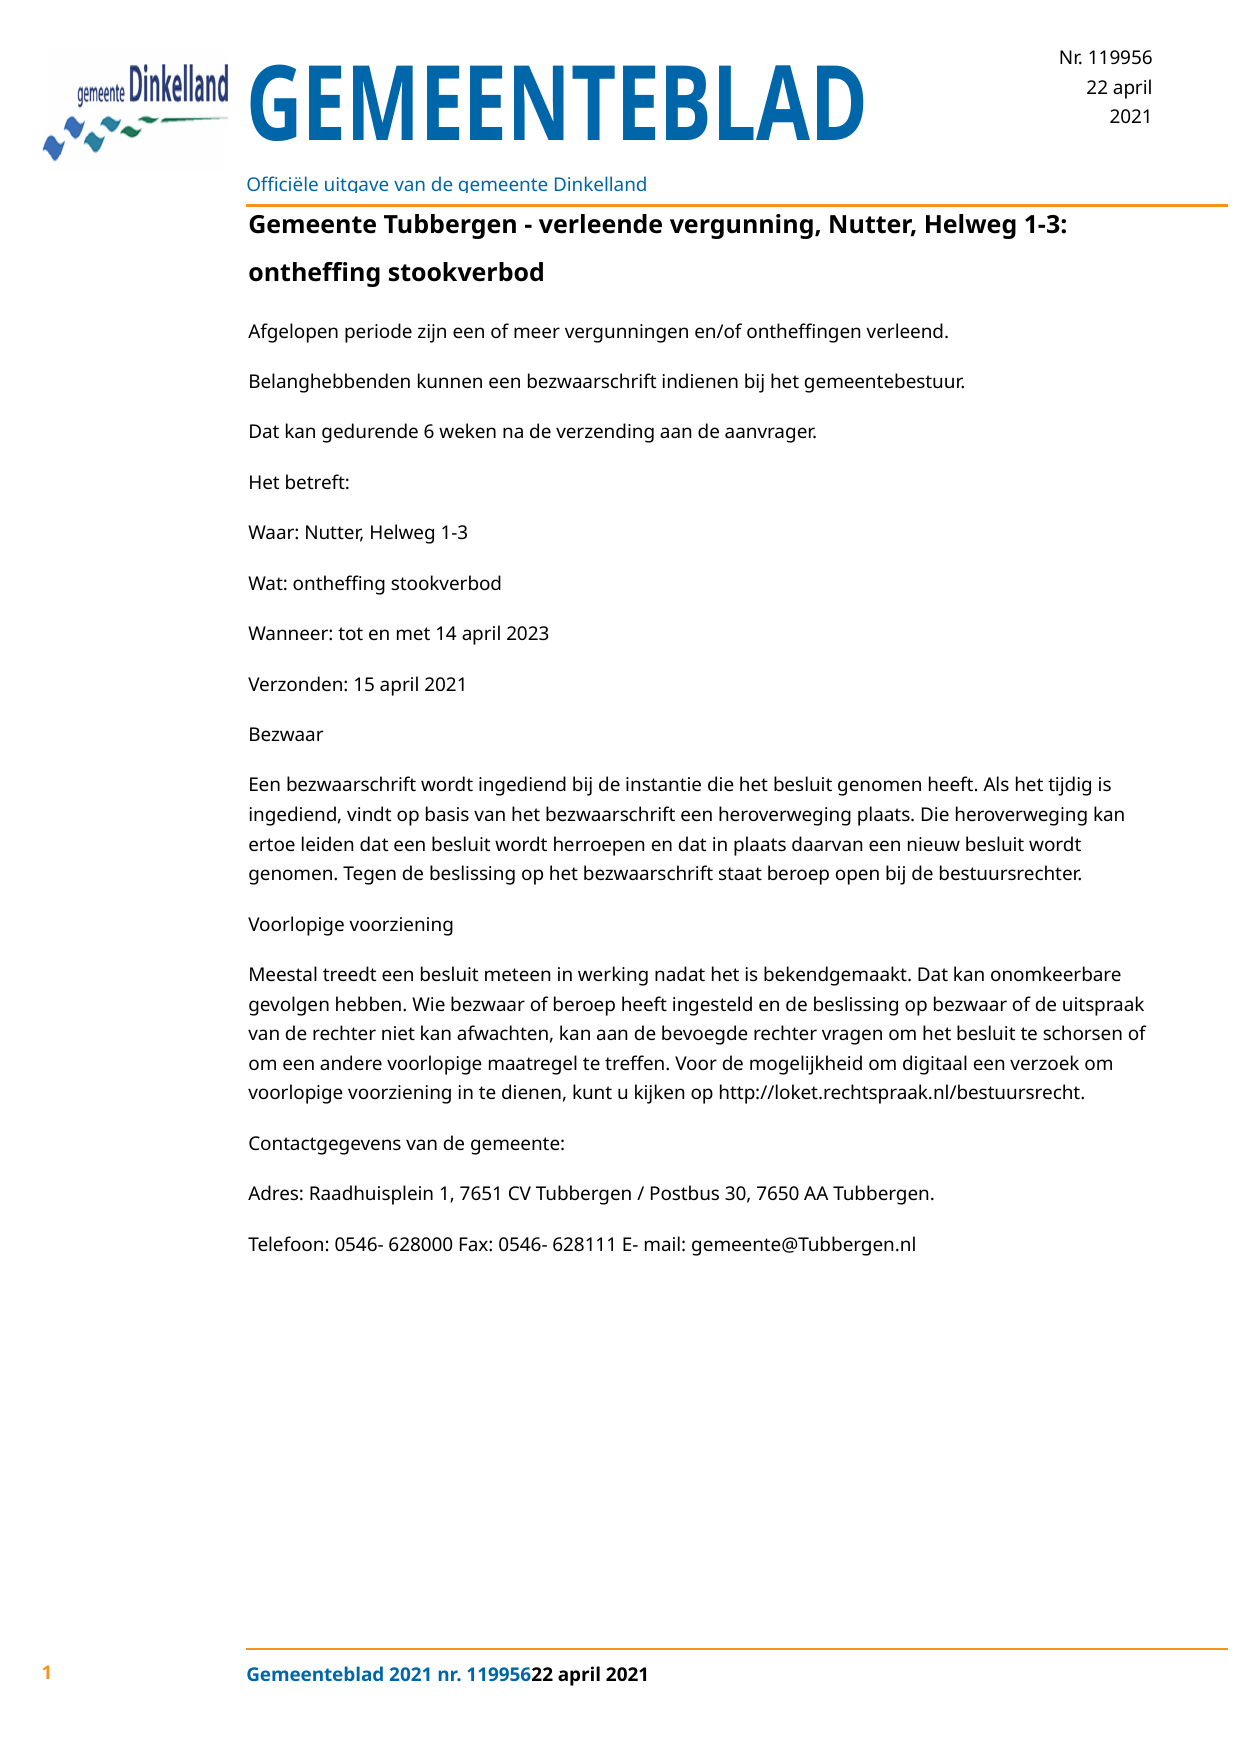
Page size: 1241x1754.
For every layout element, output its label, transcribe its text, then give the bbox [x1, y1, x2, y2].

text Waar: Nutter, Helweg 1-3 [248, 519, 1152, 545]
text Telefoon: 0546- 628000 Fax: 0546- 628111 E- mail: gemeente@Tubbergen.nl [248, 1231, 1152, 1257]
picture [41, 47, 231, 172]
text Voorlopige voorziening [248, 911, 1152, 937]
text Bezwaar [248, 721, 1152, 747]
text Belanghebbenden kunnen een bezwaarschrift indienen bij het gemeentebestuur. [248, 368, 1152, 394]
text Wat: ontheffing stookverbod [248, 570, 1152, 596]
text Gemeente Tubbergen - verleende vergunning, Nutter, Helweg 1-3: ontheffing stookverbod [248, 207, 1152, 288]
text Meestal treedt een besluit meteen in werking nadat het is bekendgemaakt. Dat kan onomkeerbare gevolgen hebben. Wie bezwaar of beroep heeft ingesteld en de beslissing op bezwaar of de uitspraak van de rechter niet kan afwachten, kan aan de bevoegde rechter vragen om het besluit te schorsen of om een andere voorlopige maatregel te treffen. Voor de mogelijkheid om digitaal een verzoek om voorlopige voorziening in te dienen, kunt u kijken op http://loket.rechtspraak.nl/bestuursrecht. [248, 961, 1152, 1105]
text Verzonden: 15 april 2021 [248, 671, 1152, 697]
text Contactgegevens van de gemeente: [248, 1130, 1152, 1156]
text Dat kan gedurende 6 weken na de verzending aan de aanvrager. [248, 419, 1152, 444]
text Afgelopen periode zijn een of meer vergunningen en/of ontheffingen verleend. [248, 318, 1152, 344]
text Het betreft: [248, 469, 1152, 495]
text Een bezwaarschrift wordt ingediend bij de instantie die het besluit genomen heeft. Als het tijdig is ingediend, vindt op basis van het bezwaarschrift een heroverweging plaats. Die heroverweging kan ertoe leiden dat een besluit wordt herroepen en dat in plaats daarvan een nieuw besluit wordt genomen. Tegen de beslissing op het bezwaarschrift staat beroep open bij de bestuursrechter. [248, 772, 1152, 886]
text Wanneer: tot en met 14 april 2023 [248, 620, 1152, 646]
text Adres: Raadhuisplein 1, 7651 CV Tubbergen / Postbus 30, 7650 AA Tubbergen. [248, 1180, 1152, 1206]
